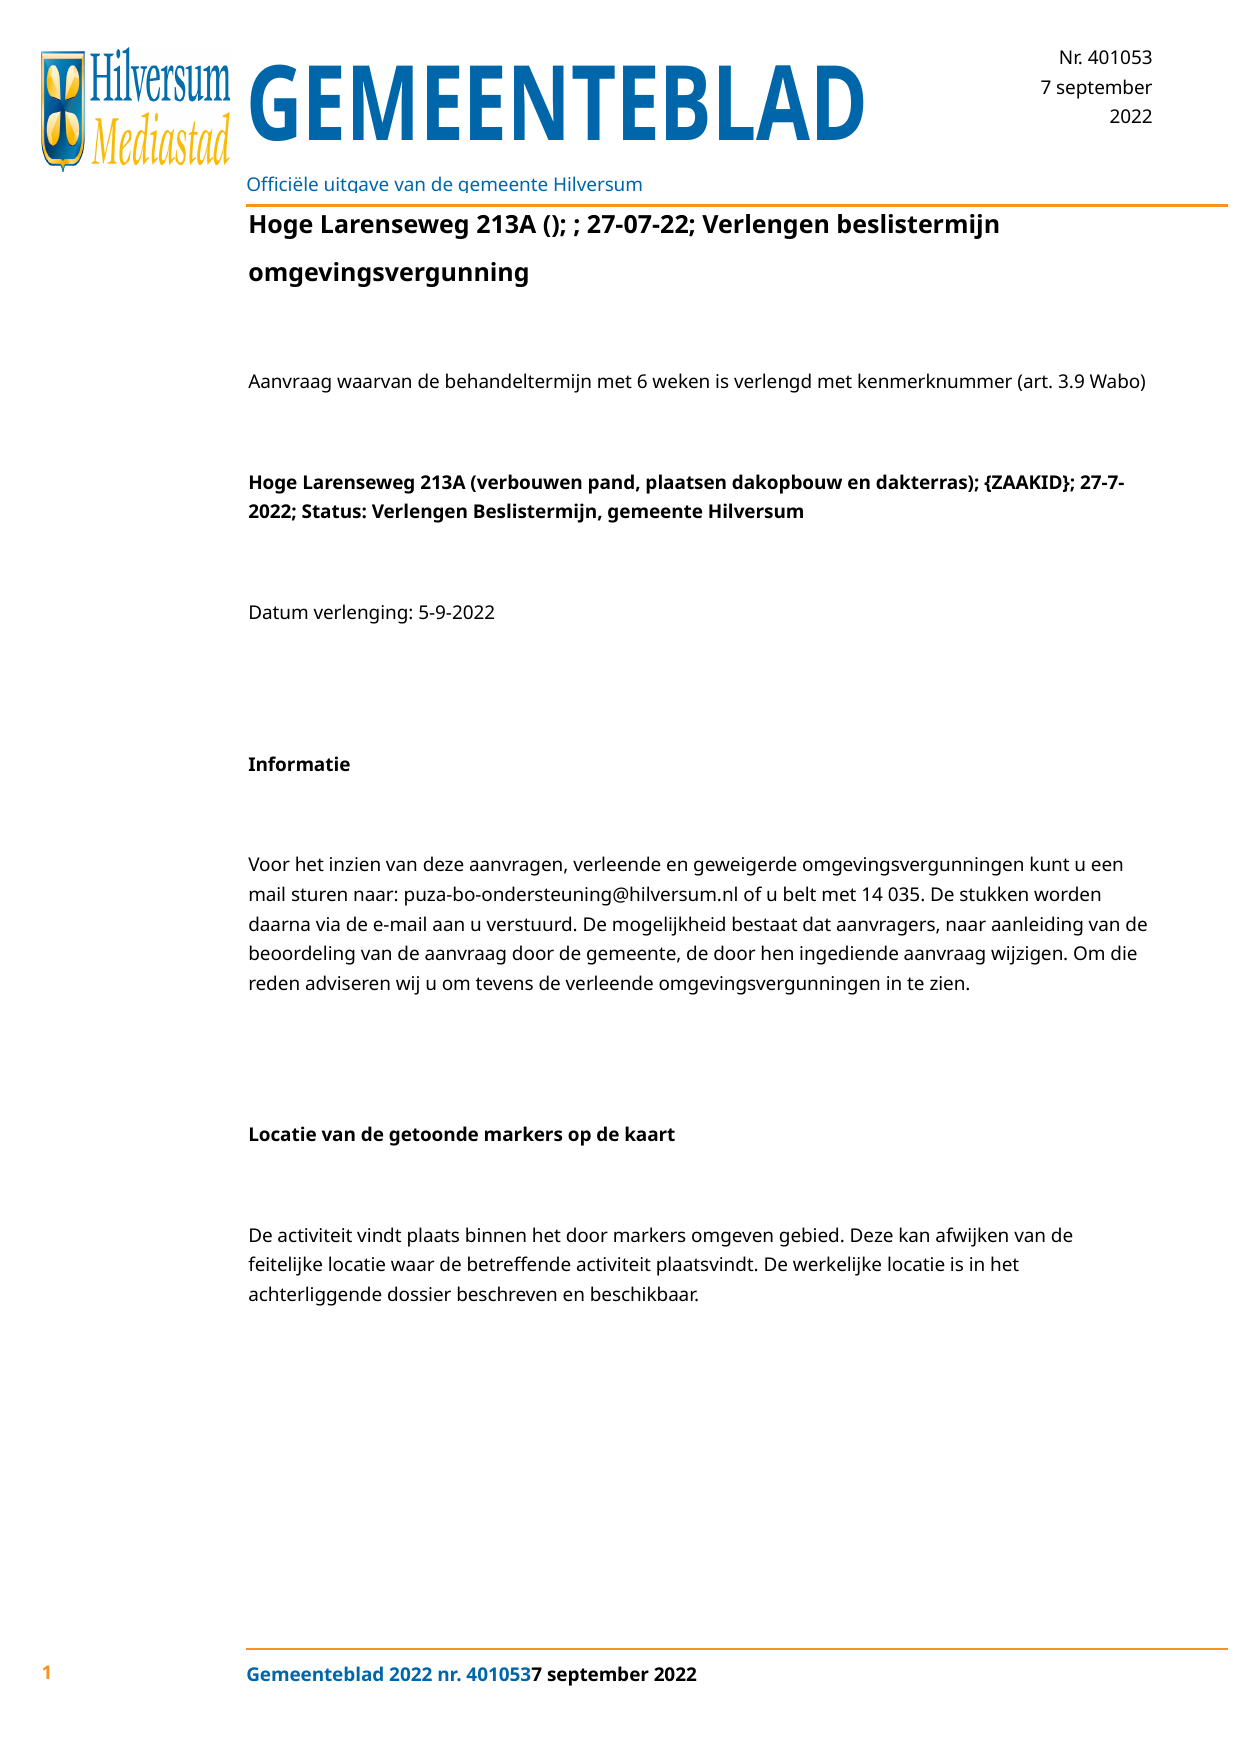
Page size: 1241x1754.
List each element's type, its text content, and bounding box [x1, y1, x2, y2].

text Informatie [248, 751, 1152, 777]
text Hoge Larenseweg 213A (verbouwen pand, plaatsen dakopbouw en dakterras); {ZAAKID}; 27-7-2022; Status: Verlengen Beslistermijn, gemeente Hilversum [248, 469, 1152, 524]
text Hoge Larenseweg 213A (); ; 27-07-22; Verlengen beslistermijn omgevingsvergunning [248, 207, 1152, 288]
picture [41, 47, 231, 172]
text Aanvraag waarvan de behandeltermijn met 6 weken is verlengd met kenmerknummer (art. 3.9 Wabo) [248, 368, 1152, 394]
text Voor het inzien van deze aanvragen, verleende en geweigerde omgevingsvergunningen kunt u een mail sturen naar: puza-bo-ondersteuning@hilversum.nl of u belt met 14 035. De stukken worden daarna via de e-mail aan u verstuurd. De mogelijkheid bestaat dat aanvragers, naar aanleiding van de beoordeling van de aanvraag door de gemeente, de door hen ingediende aanvraag wijzigen. Om die reden adviseren wij u om tevens de verleende omgevingsvergunningen in te zien. [248, 852, 1152, 996]
text De activiteit vindt plaats binnen het door markers omgeven gebied. Deze kan afwijken van de feitelijke locatie waar de betreffende activiteit plaatsvindt. De werkelijke locatie is in het achterliggende dossier beschreven en beschikbaar. [248, 1222, 1152, 1307]
text Datum verlenging: 5-9-2022 [248, 599, 1152, 625]
text Locatie van de getoonde markers op de kaart [248, 1121, 1152, 1147]
